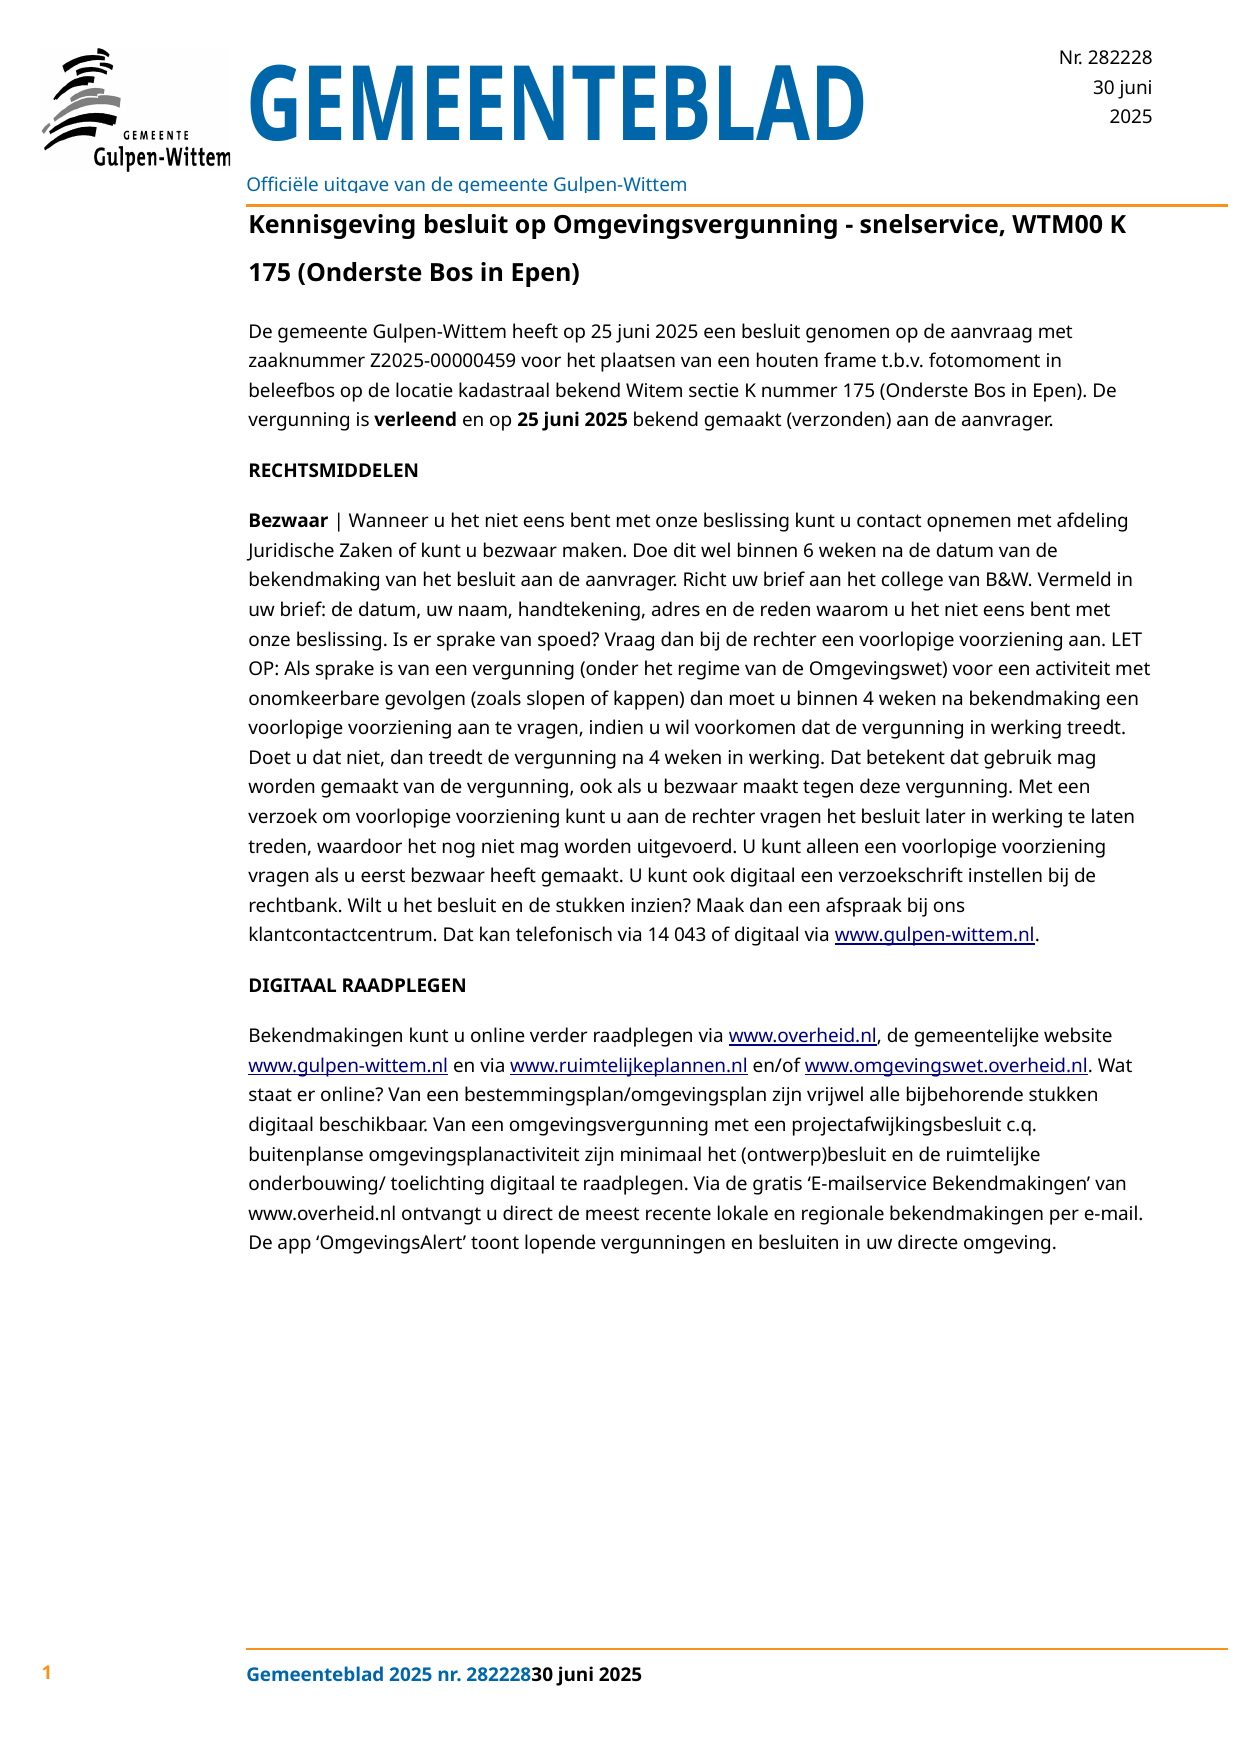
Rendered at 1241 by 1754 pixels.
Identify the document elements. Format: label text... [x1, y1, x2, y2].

text Bezwaar | Wanneer u het niet eens bent met onze beslissing kunt u contact opnemen met afdeling Juridische Zaken of kunt u bezwaar maken. Doe dit wel binnen 6 weken na de datum van de bekendmaking van het besluit aan de aanvrager. Richt uw brief aan het college van B&W. Vermeld in uw brief: de datum, uw naam, handtekening, adres en de reden waarom u het niet eens bent met onze beslissing. Is er sprake van spoed? Vraag dan bij de rechter een voorlopige voorziening aan. LET OP: Als sprake is van een vergunning (onder het regime van de Omgevingswet) voor een activiteit met onomkeerbare gevolgen (zoals slopen of kappen) dan moet u binnen 4 weken na bekendmaking een voorlopige voorziening aan te vragen, indien u wil voorkomen dat de vergunning in werking treedt. Doet u dat niet, dan treedt de vergunning na 4 weken in werking. Dat betekent dat gebruik mag worden gemaakt van de vergunning, ook als u bezwaar maakt tegen deze vergunning. Met een verzoek om voorlopige voorziening kunt u aan de rechter vragen het besluit later in werking te laten treden, waardoor het nog niet mag worden uitgevoerd. U kunt alleen een voorlopige voorziening vragen als u eerst bezwaar heeft gemaakt. U kunt ook digitaal een verzoekschrift instellen bij de rechtbank. Wilt u het besluit en de stukken inzien? Maak dan een afspraak bij ons klantcontactcentrum. Dat kan telefonisch via 14 043 of digitaal via www.gulpen-wittem.nl. [248, 507, 1152, 947]
text DIGITAAL RAADPLEGEN [248, 972, 1152, 998]
text De gemeente Gulpen-Wittem heeft op 25 juni 2025 een besluit genomen op de aanvraag met zaaknummer Z2025-00000459 voor het plaatsen van een houten frame t.b.v. fotomoment in beleefbos op de locatie kadastraal bekend Witem sectie K nummer 175 (Onderste Bos in Epen). De vergunning is verleend en op 25 juni 2025 bekend gemaakt (verzonden) aan de aanvrager. [248, 318, 1152, 432]
text Bekendmakingen kunt u online verder raadplegen via www.overheid.nl, de gemeentelijke website www.gulpen-wittem.nl en via www.ruimtelijkeplannen.nl en/of www.omgevingswet.overheid.nl. Wat staat er online? Van een bestemmingsplan/omgevingsplan zijn vrijwel alle bijbehorende stukken digitaal beschikbaar. Van een omgevingsvergunning met een projectafwijkingsbesluit c.q. buitenplanse omgevingsplanactiviteit zijn minimaal het (ontwerp)besluit en de ruimtelijke onderbouwing/ toelichting digitaal te raadplegen. Via de gratis ‘E-mailservice Bekendmakingen’ van www.overheid.nl ontvangt u direct de meest recente lokale en regionale bekendmakingen per e-mail. De app ‘OmgevingsAlert’ toont lopende vergunningen en besluiten in uw directe omgeving. [248, 1022, 1152, 1255]
text RECHTSMIDDELEN [248, 457, 1152, 483]
picture [41, 47, 231, 172]
text Kennisgeving besluit op Omgevingsvergunning - snelservice, WTM00 K 175 (Onderste Bos in Epen) [248, 207, 1152, 288]
